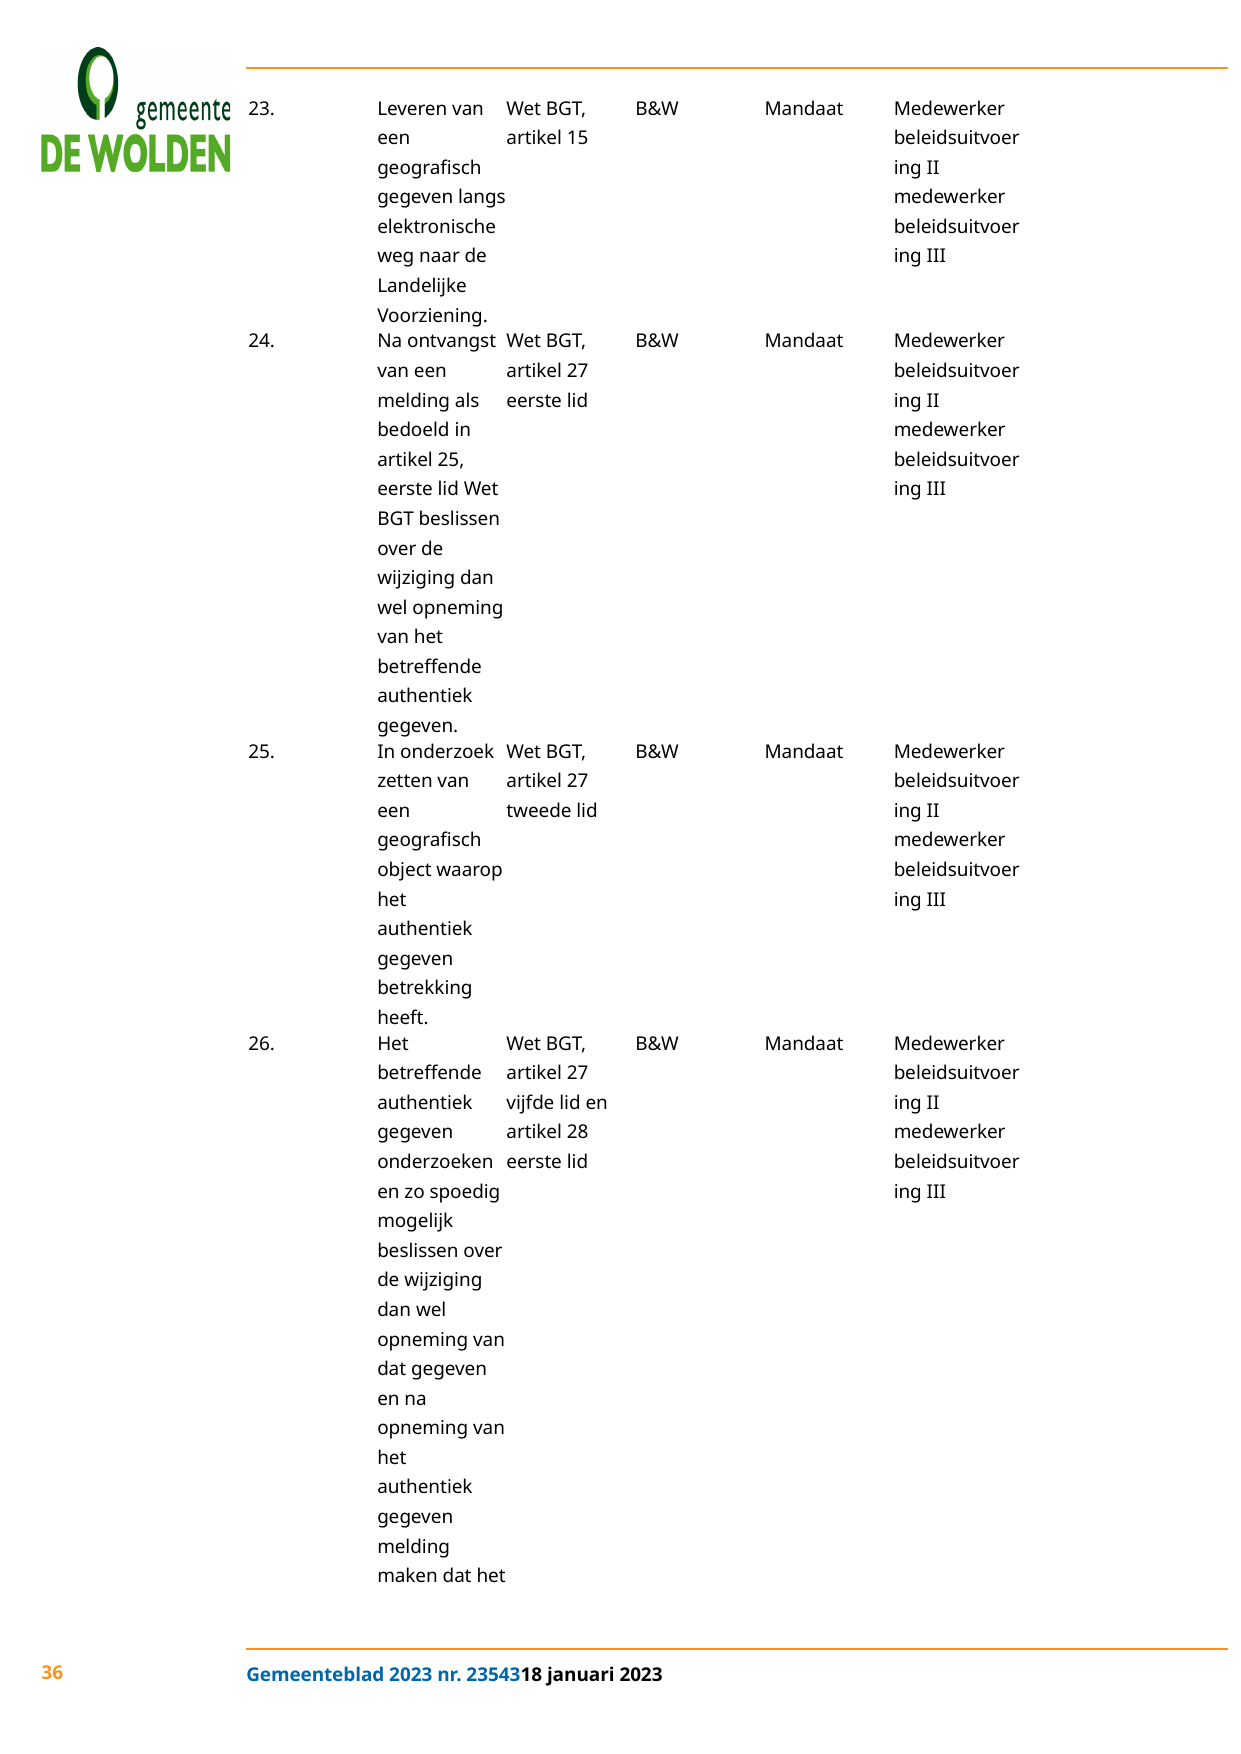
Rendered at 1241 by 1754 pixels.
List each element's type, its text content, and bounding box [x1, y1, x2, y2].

table_cell Mandaat [764, 1030, 893, 1588]
table_cell [248, 1030, 377, 1588]
table_cell [1023, 1030, 1152, 1588]
table_cell Medewerker beleidsuitvoering II medewerker beleidsuitvoering III [894, 328, 1022, 738]
table_cell Leveren van een geografisch gegeven langs elektronische weg naar de Landelijke Voorziening. [377, 95, 506, 328]
table_cell Mandaat [764, 328, 893, 738]
table_cell [1023, 328, 1152, 738]
table_cell Mandaat [764, 738, 893, 1030]
table_cell Medewerker beleidsuitvoering II medewerker beleidsuitvoering III [894, 1030, 1022, 1588]
picture [41, 47, 231, 172]
table_cell [248, 95, 377, 328]
table_cell Het betreffende authentiek gegeven onderzoeken en zo spoedig mogelijk beslissen over de wijziging dan wel opneming van dat gegeven en na opneming van het authentiek gegeven melding maken dat het [377, 1030, 506, 1588]
table_cell Medewerker beleidsuitvoering II medewerker beleidsuitvoering III [894, 738, 1022, 1030]
table_cell Na ontvangst van een melding als bedoeld in artikel 25, eerste lid Wet BGT beslissen over de wijziging dan wel opneming van het betreffende authentiek gegeven. [377, 328, 506, 738]
table_cell [1023, 738, 1152, 1030]
table_cell [248, 328, 377, 738]
table_cell B&W [635, 328, 764, 738]
table_cell [248, 738, 377, 1030]
table_cell B&W [635, 738, 764, 1030]
table_cell In onderzoek zetten van een geografisch object waarop het authentiek gegeven betrekking heeft. [377, 738, 506, 1030]
table_cell B&W [635, 1030, 764, 1588]
table_cell Mandaat [764, 95, 893, 328]
table_cell Medewerker beleidsuitvoering II medewerker beleidsuitvoering III [894, 95, 1022, 328]
table_cell [1023, 95, 1152, 328]
table_cell B&W [635, 95, 764, 328]
table_cell Wet BGT, artikel 27 eerste lid [506, 328, 635, 738]
table_cell Wet BGT, artikel 27 vijfde lid en artikel 28 eerste lid [506, 1030, 635, 1588]
table_cell Wet BGT, artikel 15 [506, 95, 635, 328]
table_cell Wet BGT, artikel 27 tweede lid [506, 738, 635, 1030]
